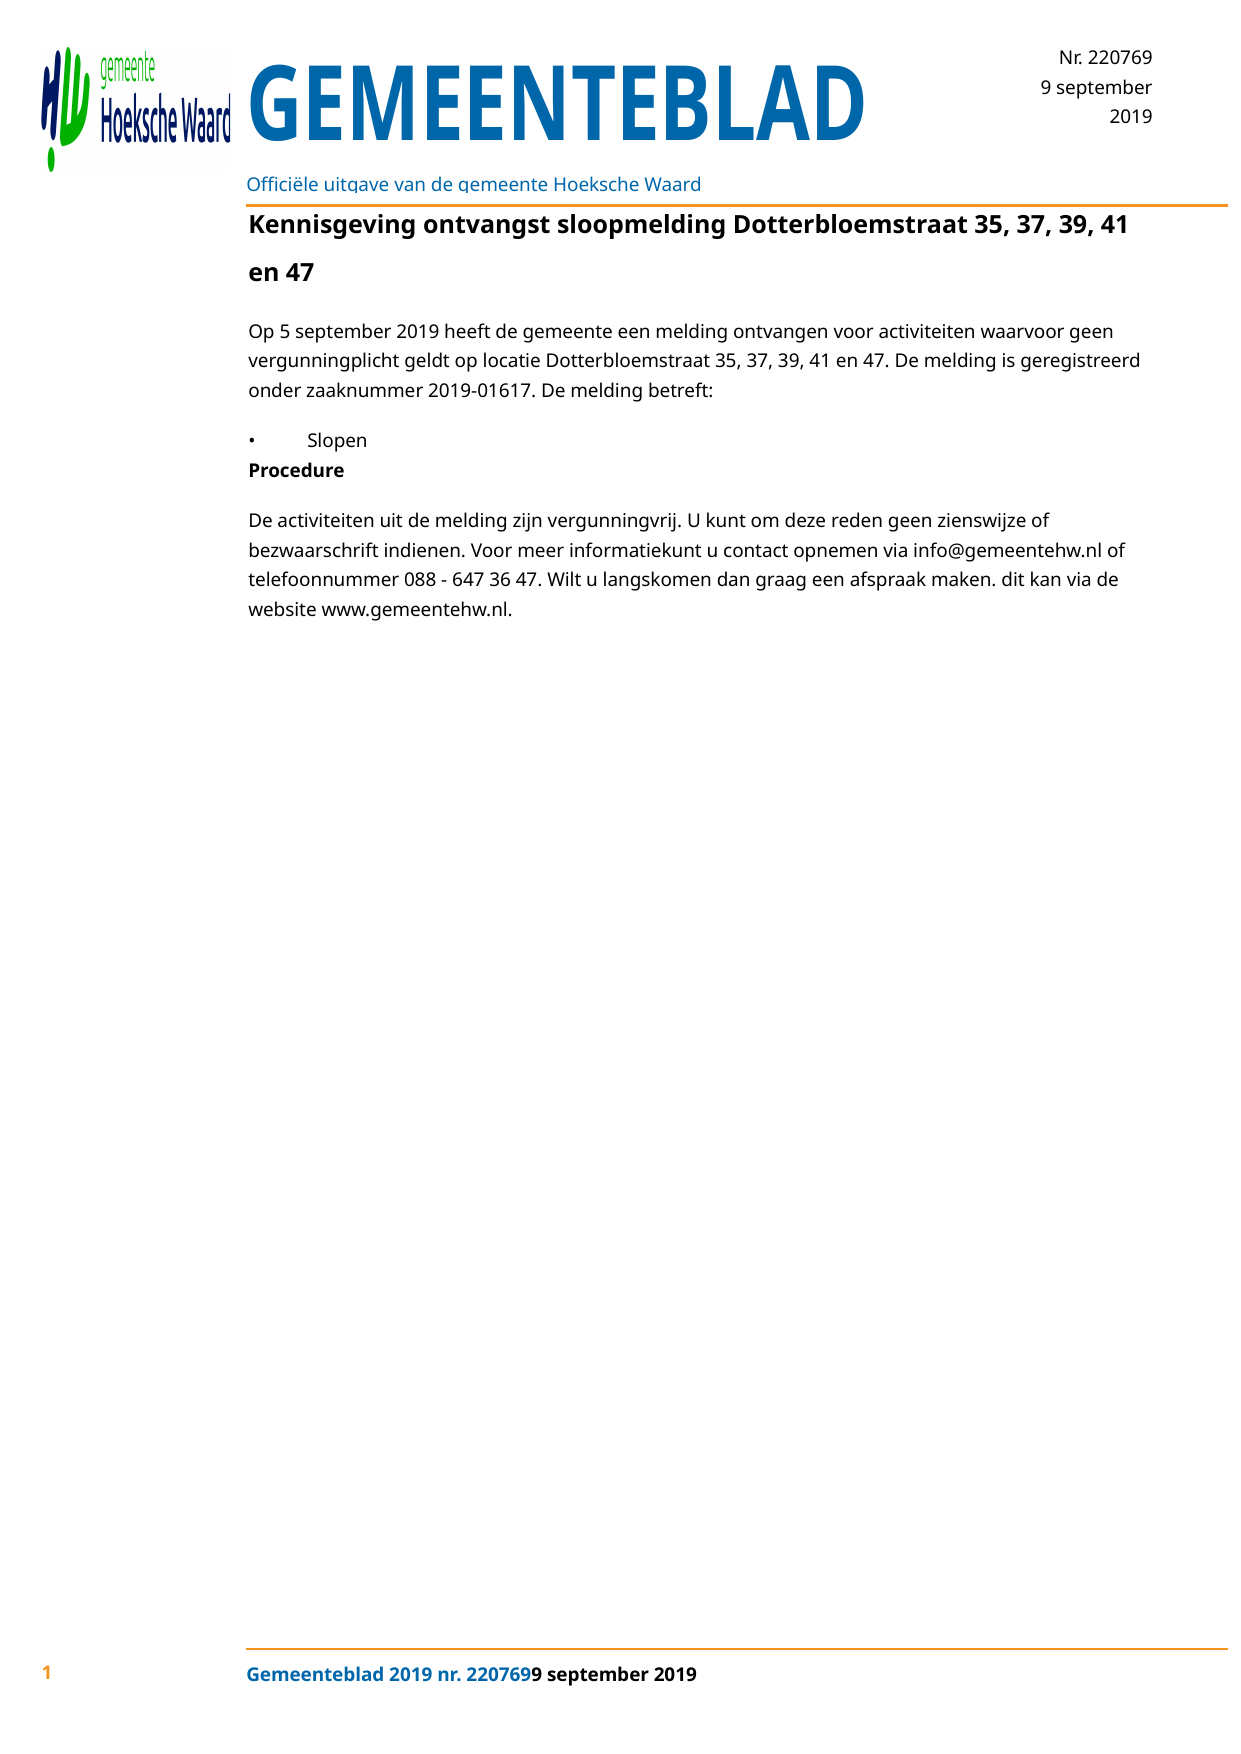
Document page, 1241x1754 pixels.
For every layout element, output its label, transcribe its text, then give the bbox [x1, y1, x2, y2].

text Procedure [248, 457, 1152, 483]
list Slopen [248, 427, 1152, 453]
picture [41, 47, 231, 172]
text Kennisgeving ontvangst sloopmelding Dotterbloemstraat 35, 37, 39, 41 en 47 [248, 207, 1152, 288]
text Op 5 september 2019 heeft de gemeente een melding ontvangen voor activiteiten waarvoor geen vergunningplicht geldt op locatie Dotterbloemstraat 35, 37, 39, 41 en 47. De melding is geregistreerd onder zaaknummer 2019-01617. De melding betreft: [248, 318, 1152, 403]
text De activiteiten uit de melding zijn vergunningvrij. U kunt om deze reden geen zienswijze of bezwaarschrift indienen. Voor meer informatiekunt u contact opnemen via info@gemeentehw.nl of telefoonnummer 088 - 647 36 47. Wilt u langskomen dan graag een afspraak maken. dit kan via de website www.gemeentehw.nl. [248, 507, 1152, 622]
